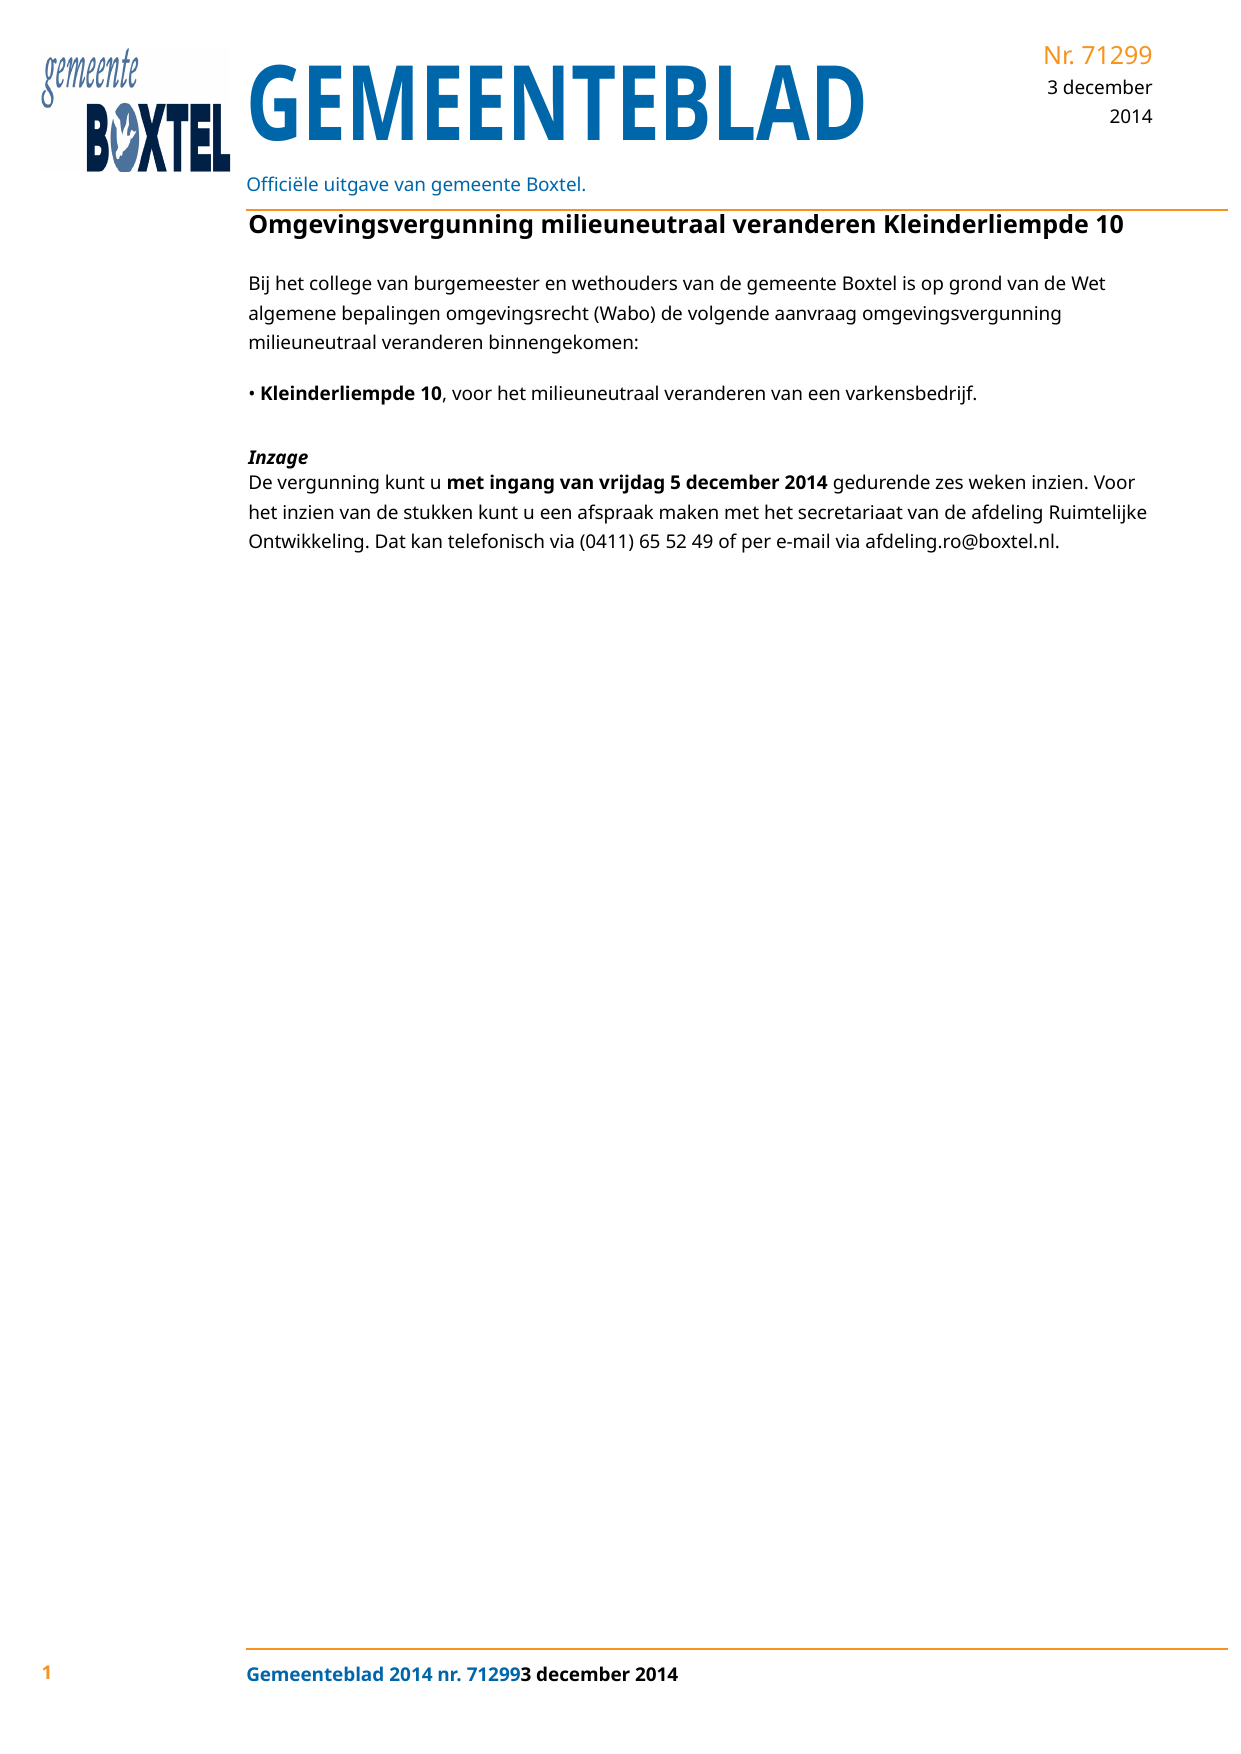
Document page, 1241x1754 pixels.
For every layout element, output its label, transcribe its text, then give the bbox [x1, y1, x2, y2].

picture [41, 47, 231, 172]
text Inzage [248, 444, 1152, 469]
text De vergunning kunt u met ingang van vrijdag 5 december 2014 gedurende zes weken inzien. Voor het inzien van de stukken kunt u een afspraak maken met het secretariaat van de afdeling Ruimtelijke Ontwikkeling. Dat kan telefonisch via (0411) 65 52 49 of per e-mail via afdeling.ro@boxtel.nl. [248, 469, 1152, 554]
text • Kleinderliempde 10, voor het milieuneutraal veranderen van een varkensbedrijf. [248, 380, 1152, 406]
text Omgevingsvergunning milieuneutraal veranderen Kleinderliempde 10 [248, 211, 1152, 241]
text Bij het college van burgemeester en wethouders van de gemeente Boxtel is op grond van de Wet algemene bepalingen omgevingsrecht (Wabo) de volgende aanvraag omgevingsvergunning milieuneutraal veranderen binnengekomen: [248, 270, 1152, 355]
